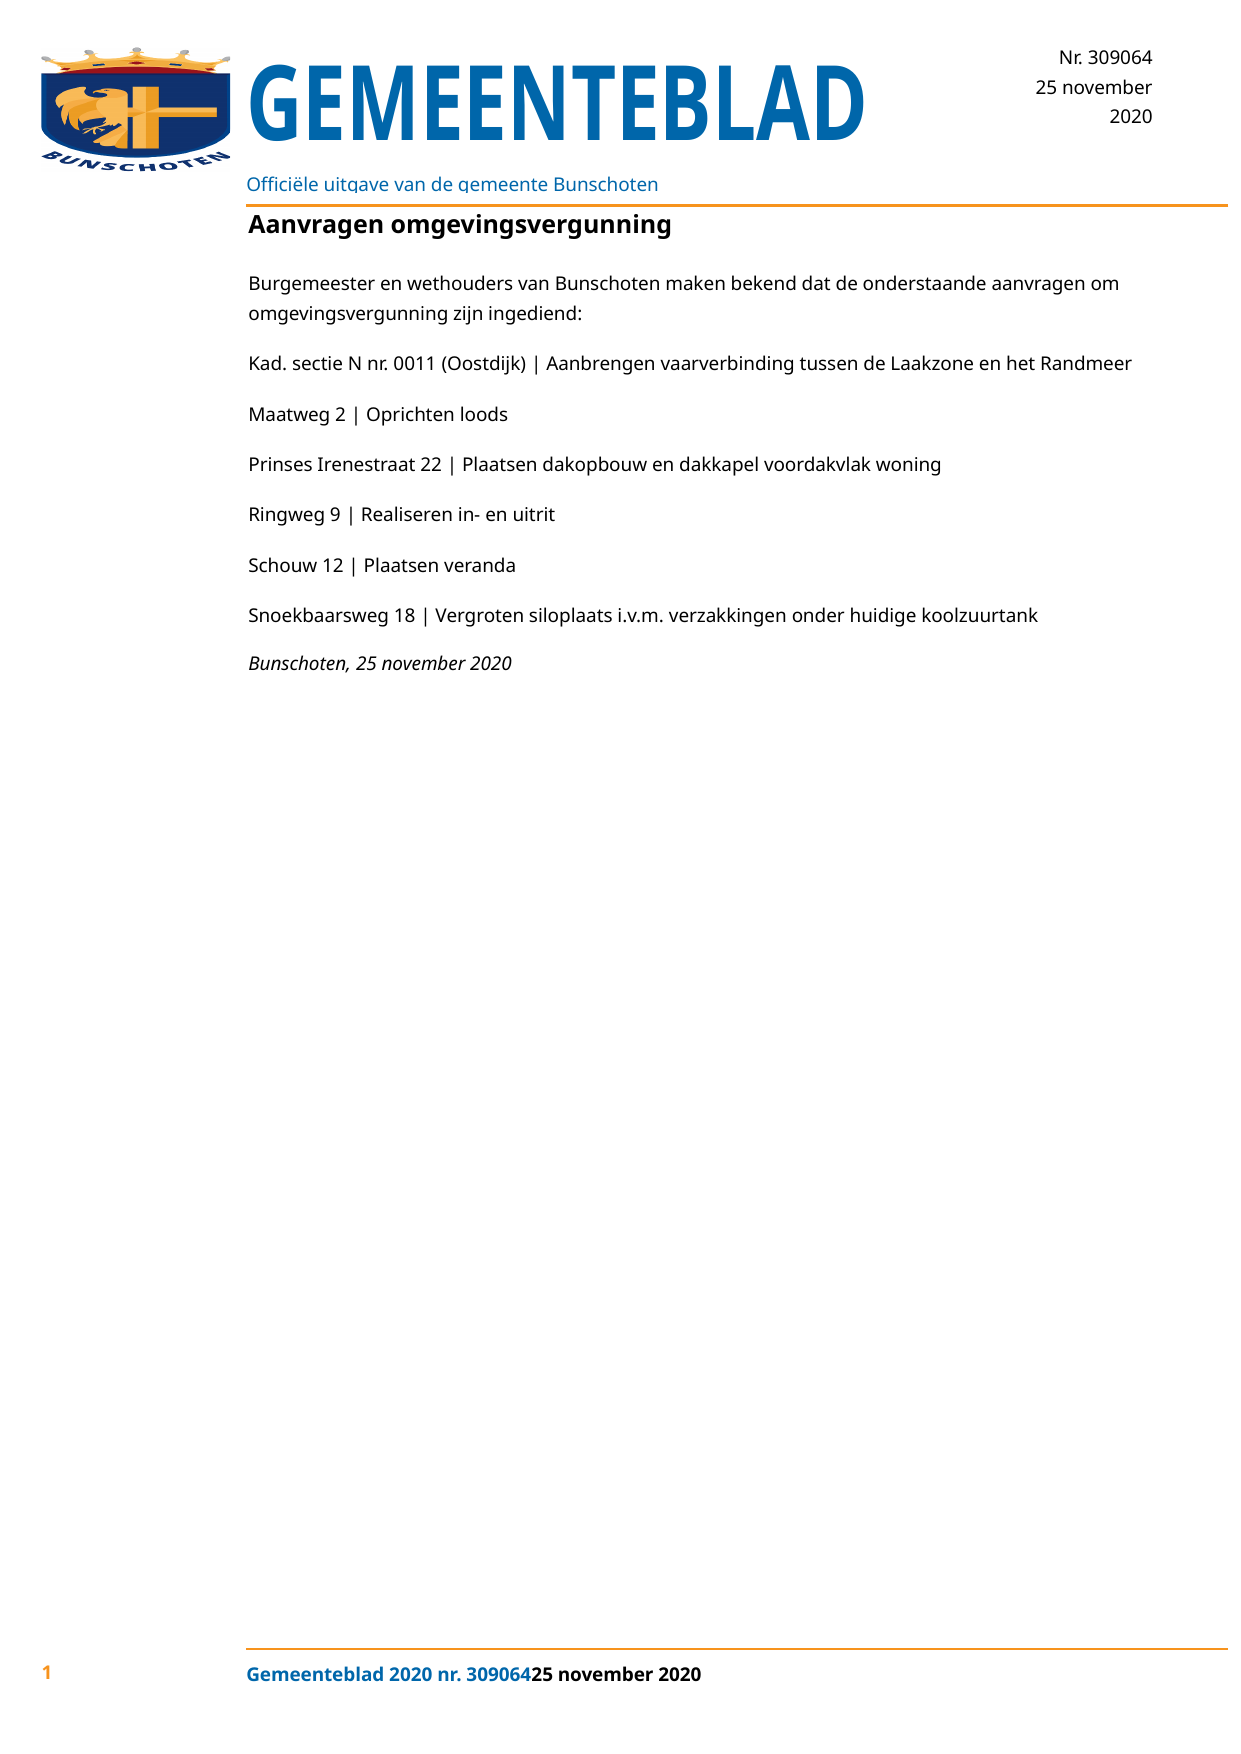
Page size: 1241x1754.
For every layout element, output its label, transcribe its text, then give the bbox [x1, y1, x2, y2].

text Ringweg 9 | Realiseren in- en uitrit [248, 502, 1152, 527]
text Schouw 12 | Plaatsen veranda [248, 552, 1152, 578]
text Maatweg 2 | Oprichten loods [248, 401, 1152, 426]
text Prinses Irenestraat 22 | Plaatsen dakopbouw en dakkapel voordakvlak woning [248, 451, 1152, 477]
text Snoekbaarsweg 18 | Vergroten siloplaats i.v.m. verzakkingen onder huidige koolzuurtank [248, 602, 1152, 628]
text Bunschoten, 25 november 2020 [248, 650, 1152, 676]
text Kad. sectie N nr. 0011 (Oostdijk) | Aanbrengen vaarverbinding tussen de Laakzone en het Randmeer [248, 350, 1152, 376]
text Burgemeester en wethouders van Bunschoten maken bekend dat de onderstaande aanvragen om omgevingsvergunning zijn ingediend: [248, 270, 1152, 326]
text Aanvragen omgevingsvergunning [248, 207, 1152, 241]
picture [41, 47, 231, 172]
